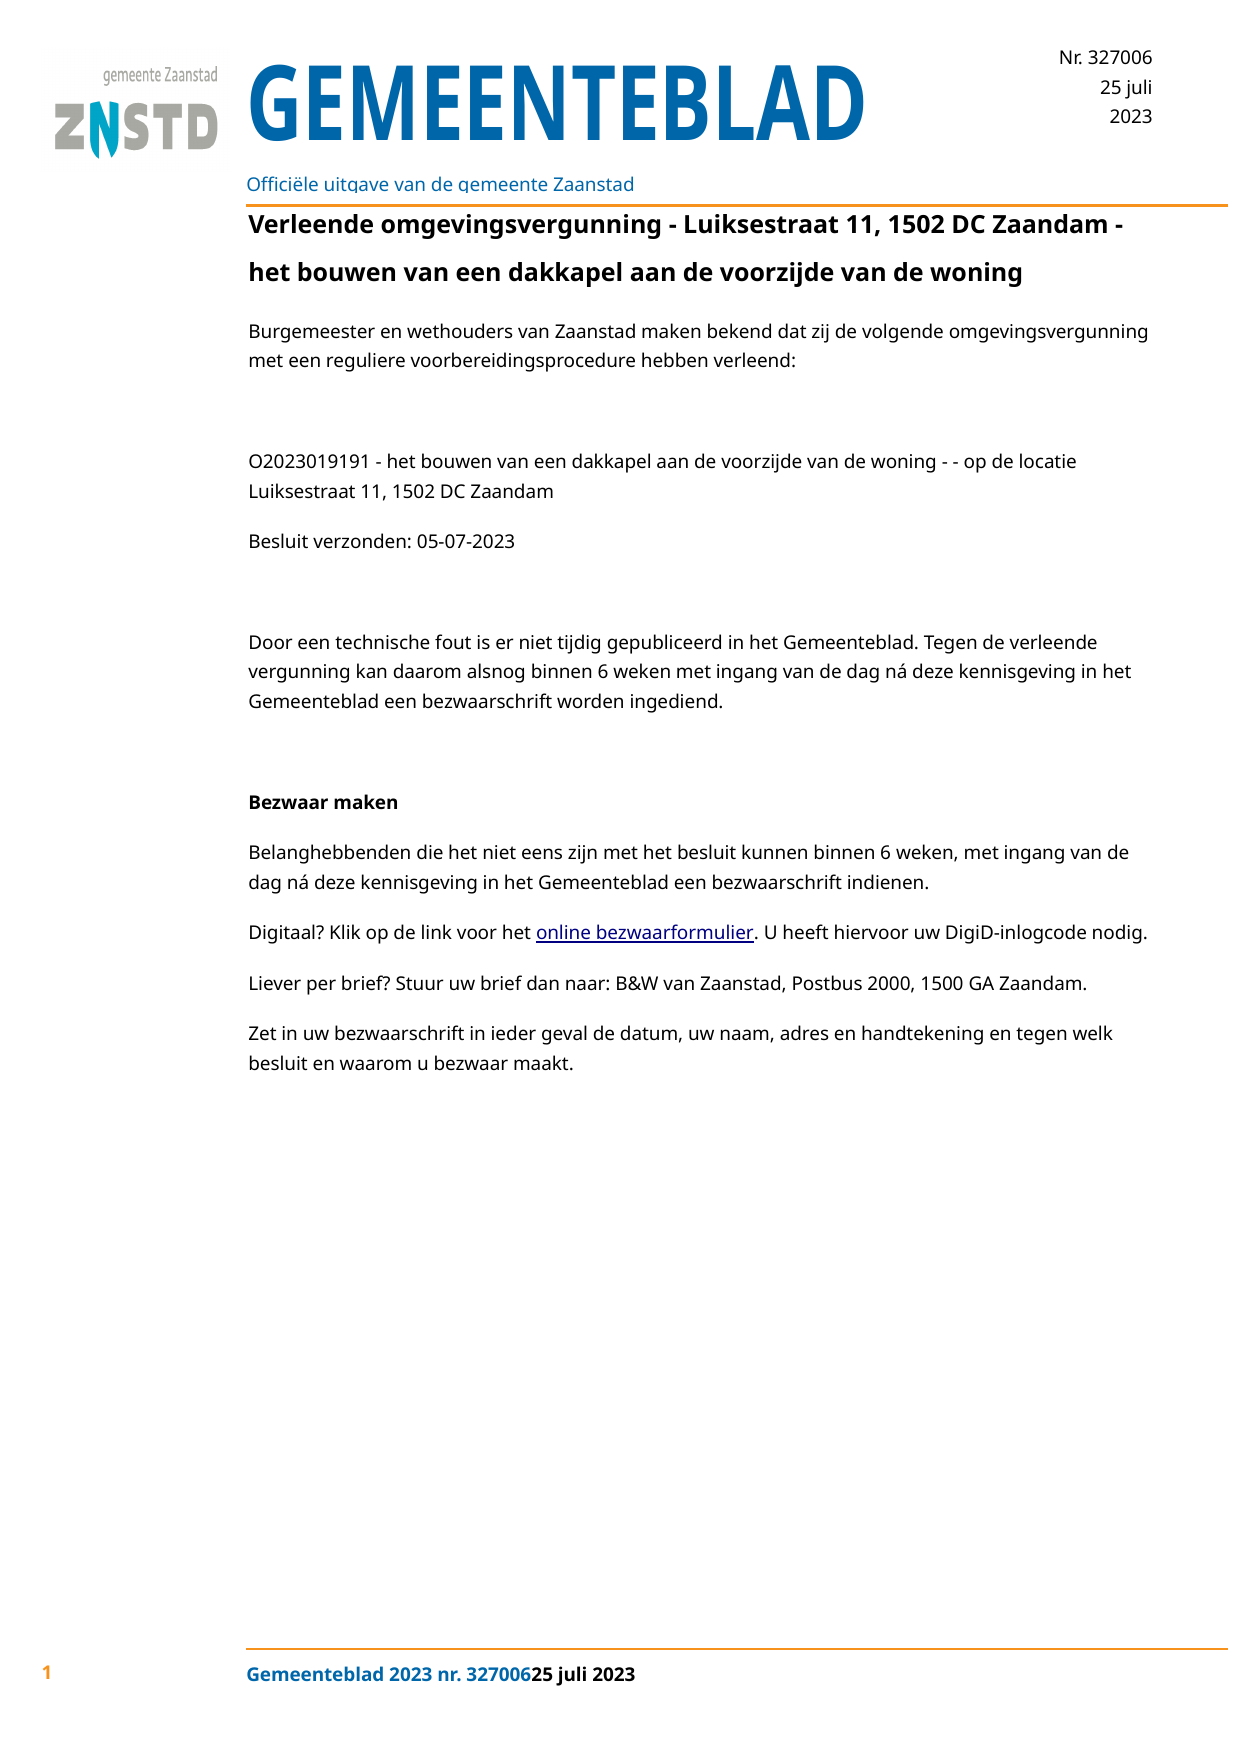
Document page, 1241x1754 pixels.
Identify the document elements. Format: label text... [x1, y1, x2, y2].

text Bezwaar maken [248, 789, 1152, 815]
text O2023019191 - het bouwen van een dakkapel aan de voorzijde van de woning - - op de locatie Luiksestraat 11, 1502 DC Zaandam [248, 448, 1152, 504]
text Besluit verzonden: 05-07-2023 [248, 528, 1152, 554]
text Digitaal? Klik op de link voor het online bezwaarformulier. U heeft hiervoor uw DigiD-inlogcode nodig. [248, 919, 1152, 945]
text Belanghebbenden die het niet eens zijn met het besluit kunnen binnen 6 weken, met ingang van de dag ná deze kennisgeving in het Gemeenteblad een bezwaarschrift indienen. [248, 839, 1152, 895]
text Zet in uw bezwaarschrift in ieder geval de datum, uw naam, adres en handtekening en tegen welk besluit en waarom u bezwaar maakt. [248, 1020, 1152, 1076]
text Burgemeester en wethouders van Zaanstad maken bekend dat zij de volgende omgevingsvergunning met een reguliere voorbereidingsprocedure hebben verleend: [248, 318, 1152, 373]
picture [41, 47, 231, 172]
text Liever per brief? Stuur uw brief dan naar: B&W van Zaanstad, Postbus 2000, 1500 GA Zaandam. [248, 970, 1152, 996]
text Door een technische fout is er niet tijdig gepubliceerd in het Gemeenteblad. Tegen de verleende vergunning kan daarom alsnog binnen 6 weken met ingang van de dag ná deze kennisgeving in het Gemeenteblad een bezwaarschrift worden ingediend. [248, 629, 1152, 714]
text Verleende omgevingsvergunning - Luiksestraat 11, 1502 DC Zaandam - het bouwen van een dakkapel aan de voorzijde van de woning [248, 207, 1152, 288]
